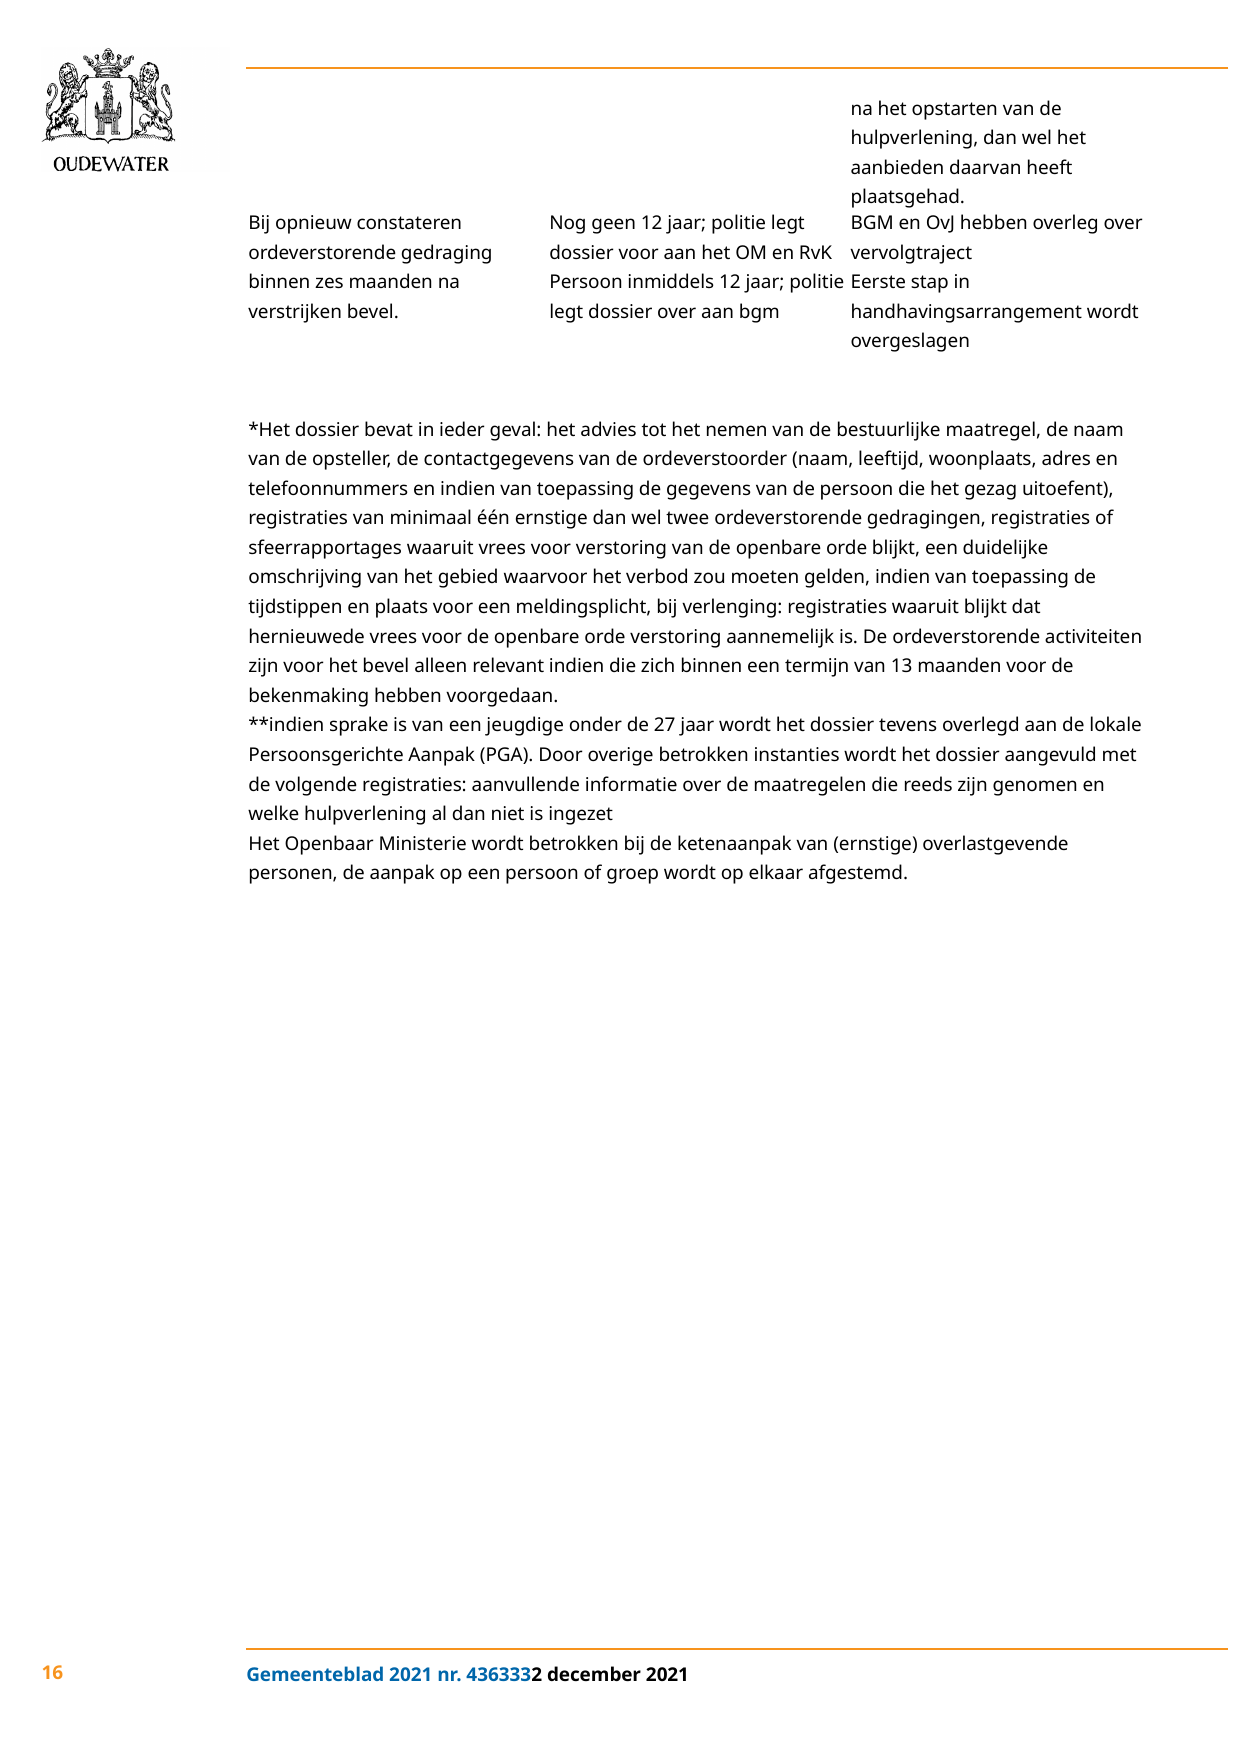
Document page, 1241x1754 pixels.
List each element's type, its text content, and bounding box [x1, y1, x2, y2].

table_header na het opstarten van de hulpverlening, dan wel het aanbieden daarvan heeft plaatsgehad. [850, 95, 1152, 209]
text **indien sprake is van een jeugdige onder de 27 jaar wordt het dossier tevens overlegd aan de lokale Persoonsgerichte Aanpak (PGA). Door overige betrokken instanties wordt het dossier aangevuld met de volgende registraties: aanvullende informatie over de maatregelen die reeds zijn genomen en welke hulpverlening al dan niet is ingezet [248, 712, 1152, 826]
table_header [549, 95, 850, 209]
table_cell BGM en OvJ hebben overleg over vervolgtraject Eerste stap in handhavingsarrangement wordt overgeslagen [850, 209, 1152, 353]
table_header [248, 95, 549, 209]
picture [41, 47, 231, 172]
table_cell Bij opnieuw constateren ordeverstorende gedraging binnen zes maanden na verstrijken bevel. [248, 209, 549, 353]
table_cell Nog geen 12 jaar; politie legt dossier voor aan het OM en RvK Persoon inmiddels 12 jaar; politie legt dossier over aan bgm [549, 209, 850, 353]
text *Het dossier bevat in ieder geval: het advies tot het nemen van de bestuurlijke maatregel, de naam van de opsteller, de contactgegevens van de ordeverstoorder (naam, leeftijd, woonplaats, adres en telefoonnummers en indien van toepassing de gegevens van de persoon die het gezag uitoefent), registraties van minimaal één ernstige dan wel twee ordeverstorende gedragingen, registraties of sfeerrapportages waaruit vrees voor verstoring van de openbare orde blijkt, een duidelijke omschrijving van het gebied waarvoor het verbod zou moeten gelden, indien van toepassing de tijdstippen en plaats voor een meldingsplicht, bij verlenging: registraties waaruit blijkt dat hernieuwede vrees voor de openbare orde verstoring aannemelijk is. De ordeverstorende activiteiten zijn voor het bevel alleen relevant indien die zich binnen een termijn van 13 maanden voor de bekenmaking hebben voorgedaan. [248, 416, 1152, 708]
text Het Openbaar Ministerie wordt betrokken bij de ketenaanpak van (ernstige) overlastgevende personen, de aanpak op een persoon of groep wordt op elkaar afgestemd. [248, 830, 1152, 885]
